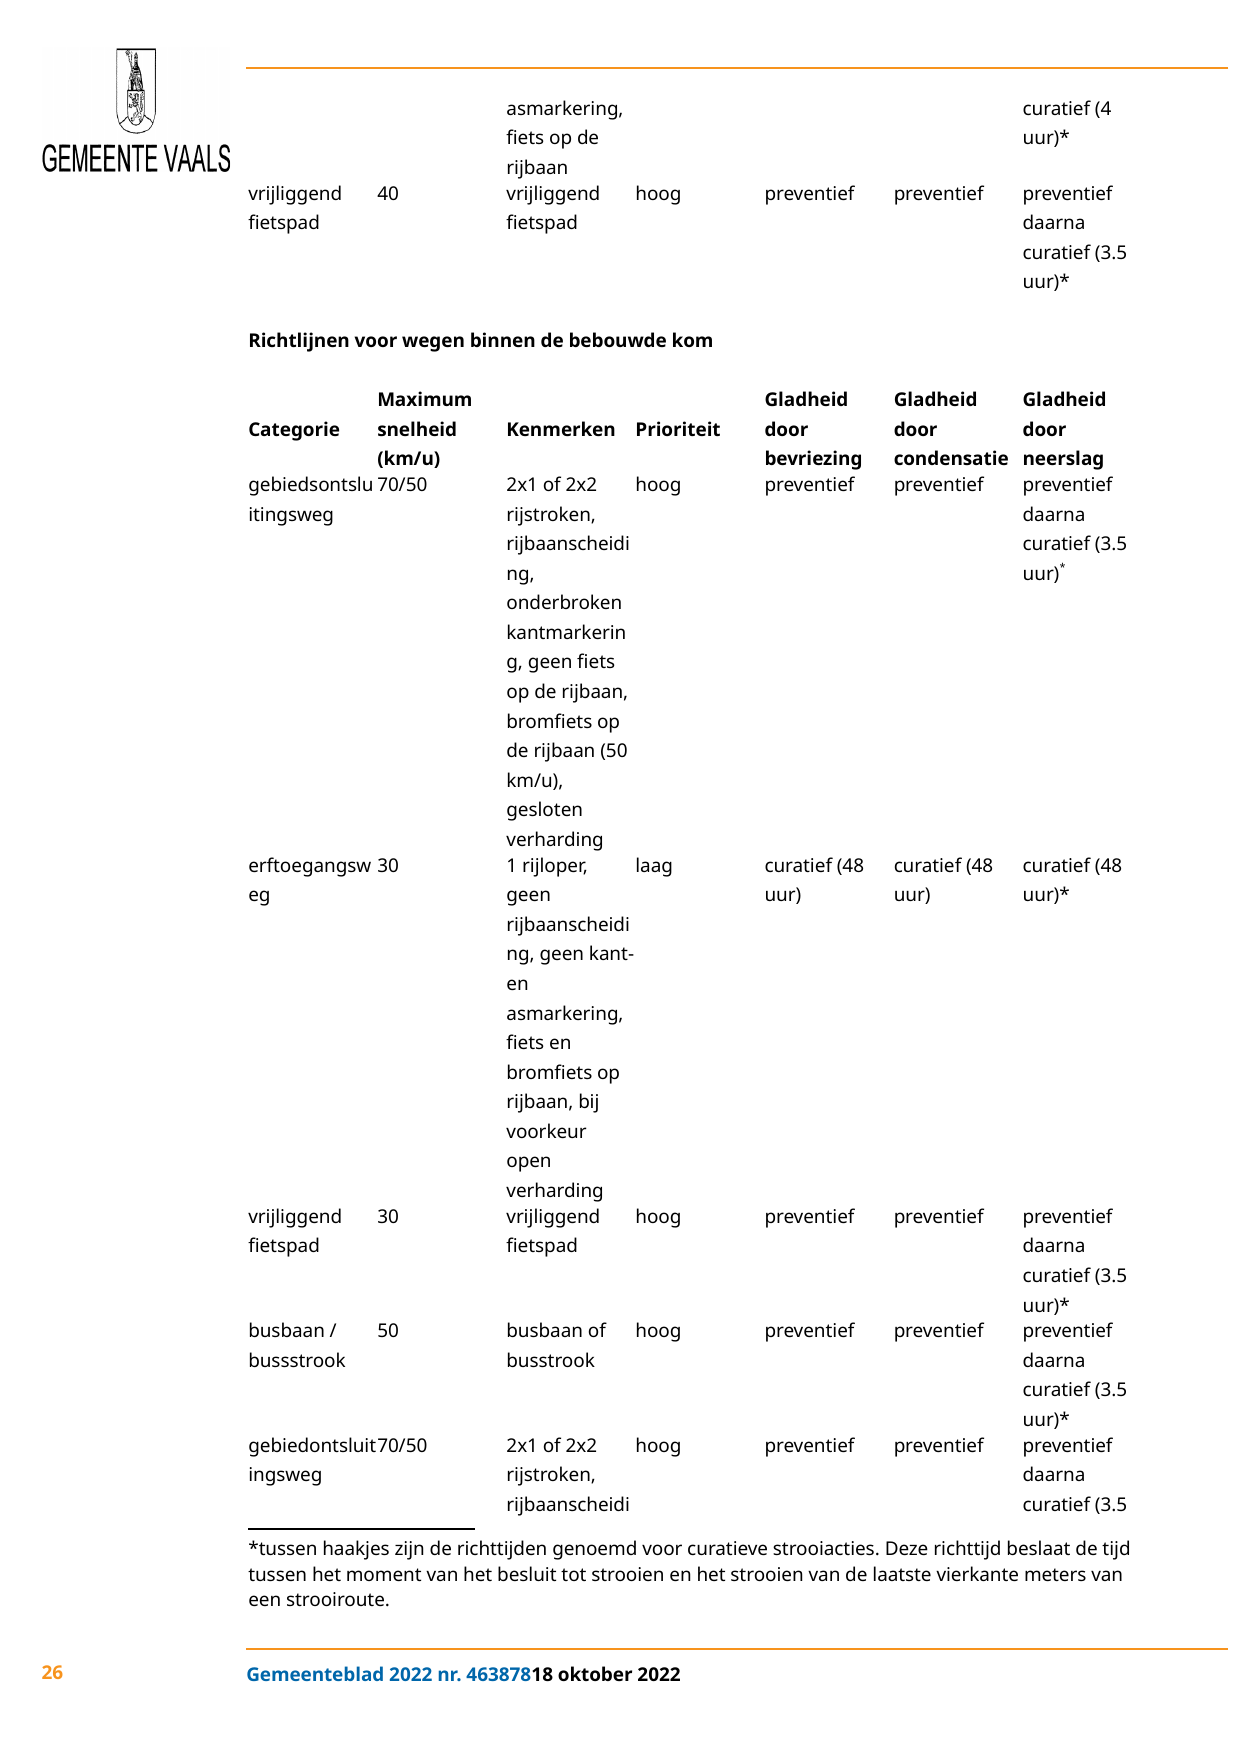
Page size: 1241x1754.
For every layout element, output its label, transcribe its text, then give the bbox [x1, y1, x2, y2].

table_header Kenmerken [506, 386, 635, 471]
table_cell [764, 95, 893, 180]
table_cell curatief (4 uur)* [1023, 95, 1152, 180]
table_cell [635, 95, 764, 180]
table_cell hoog [635, 471, 764, 852]
table_cell 30 [377, 1203, 506, 1317]
table_cell preventief [764, 1318, 893, 1432]
table_cell preventief daarna curatief (3.5 uur)* [1023, 1203, 1152, 1317]
table_cell 70/50 [377, 471, 506, 852]
table_cell preventief daarna curatief (3.5 uur)* [1023, 1318, 1152, 1432]
table_cell preventief daarna curatief (3.5 uur) [1023, 471, 1152, 852]
table_cell 1 rijloper, geen rijbaanscheiding, geen kant- en asmarkering, fiets en bromfiets op rijbaan, bij voorkeur open verharding [506, 852, 635, 1203]
table_cell vrijliggend fietspad [248, 180, 377, 294]
table_cell hoog [635, 1318, 764, 1432]
table_cell gebiedsontsluitingsweg [248, 471, 377, 852]
table_cell preventief [764, 471, 893, 852]
table_cell curatief (48 uur) [764, 852, 893, 1203]
table_cell [248, 95, 377, 180]
table_cell gebiedontsluitingsweg [248, 1432, 377, 1517]
table_cell preventief daarna curatief (3.5 uur)* [1023, 180, 1152, 294]
text Richtlijnen voor wegen binnen de bebouwde kom [248, 327, 1152, 353]
table_cell 70/50 [377, 1432, 506, 1517]
table_header Gladheid door condensatie [894, 386, 1022, 471]
table_cell 50 [377, 1318, 506, 1432]
table_cell asmarkering, fiets op de rijbaan [506, 95, 635, 180]
table_cell [894, 95, 1022, 180]
table_cell preventief [894, 180, 1022, 294]
table_cell 2x1 of 2x2 rijstroken, rijbaanscheiding, onderbroken kantmarkering, geen fiets op de rijbaan, bromfiets op de rijbaan (50 km/u), gesloten verharding [506, 471, 635, 852]
table_cell 40 [377, 180, 506, 294]
table_cell hoog [635, 1203, 764, 1317]
table_header Maximum snelheid (km/u) [377, 386, 506, 471]
table_cell vrijliggend fietspad [248, 1203, 377, 1317]
table_cell hoog [635, 180, 764, 294]
table_cell vrijliggend fietspad [506, 1203, 635, 1317]
table_cell curatief (48 uur) [894, 852, 1022, 1203]
table_cell laag [635, 852, 764, 1203]
table_cell preventief [894, 471, 1022, 852]
table_cell hoog [635, 1432, 764, 1517]
table_cell preventief [764, 1203, 893, 1317]
table_cell 30 [377, 852, 506, 1203]
table_cell preventief [894, 1432, 1022, 1517]
table_cell busbaan / bussstrook [248, 1318, 377, 1432]
table_header Categorie [248, 386, 377, 471]
table_header Gladheid door neerslag [1023, 386, 1152, 471]
table_cell preventief [894, 1203, 1022, 1317]
table_cell preventief [764, 1432, 893, 1517]
table_cell erftoegangsweg [248, 852, 377, 1203]
table_cell preventief [764, 180, 893, 294]
table_cell preventief daarna curatief (3.5 [1023, 1432, 1152, 1517]
table_header Gladheid door bevriezing [764, 386, 893, 471]
table_header Prioriteit [635, 386, 764, 471]
table_cell [377, 95, 506, 180]
table_cell curatief (48 uur)* [1023, 852, 1152, 1203]
table_cell 2x1 of 2x2 rijstroken, rijbaanscheidi [506, 1432, 635, 1517]
table_cell busbaan of busstrook [506, 1318, 635, 1432]
picture [41, 47, 231, 172]
table_cell preventief [894, 1318, 1022, 1432]
table_cell vrijliggend fietspad [506, 180, 635, 294]
